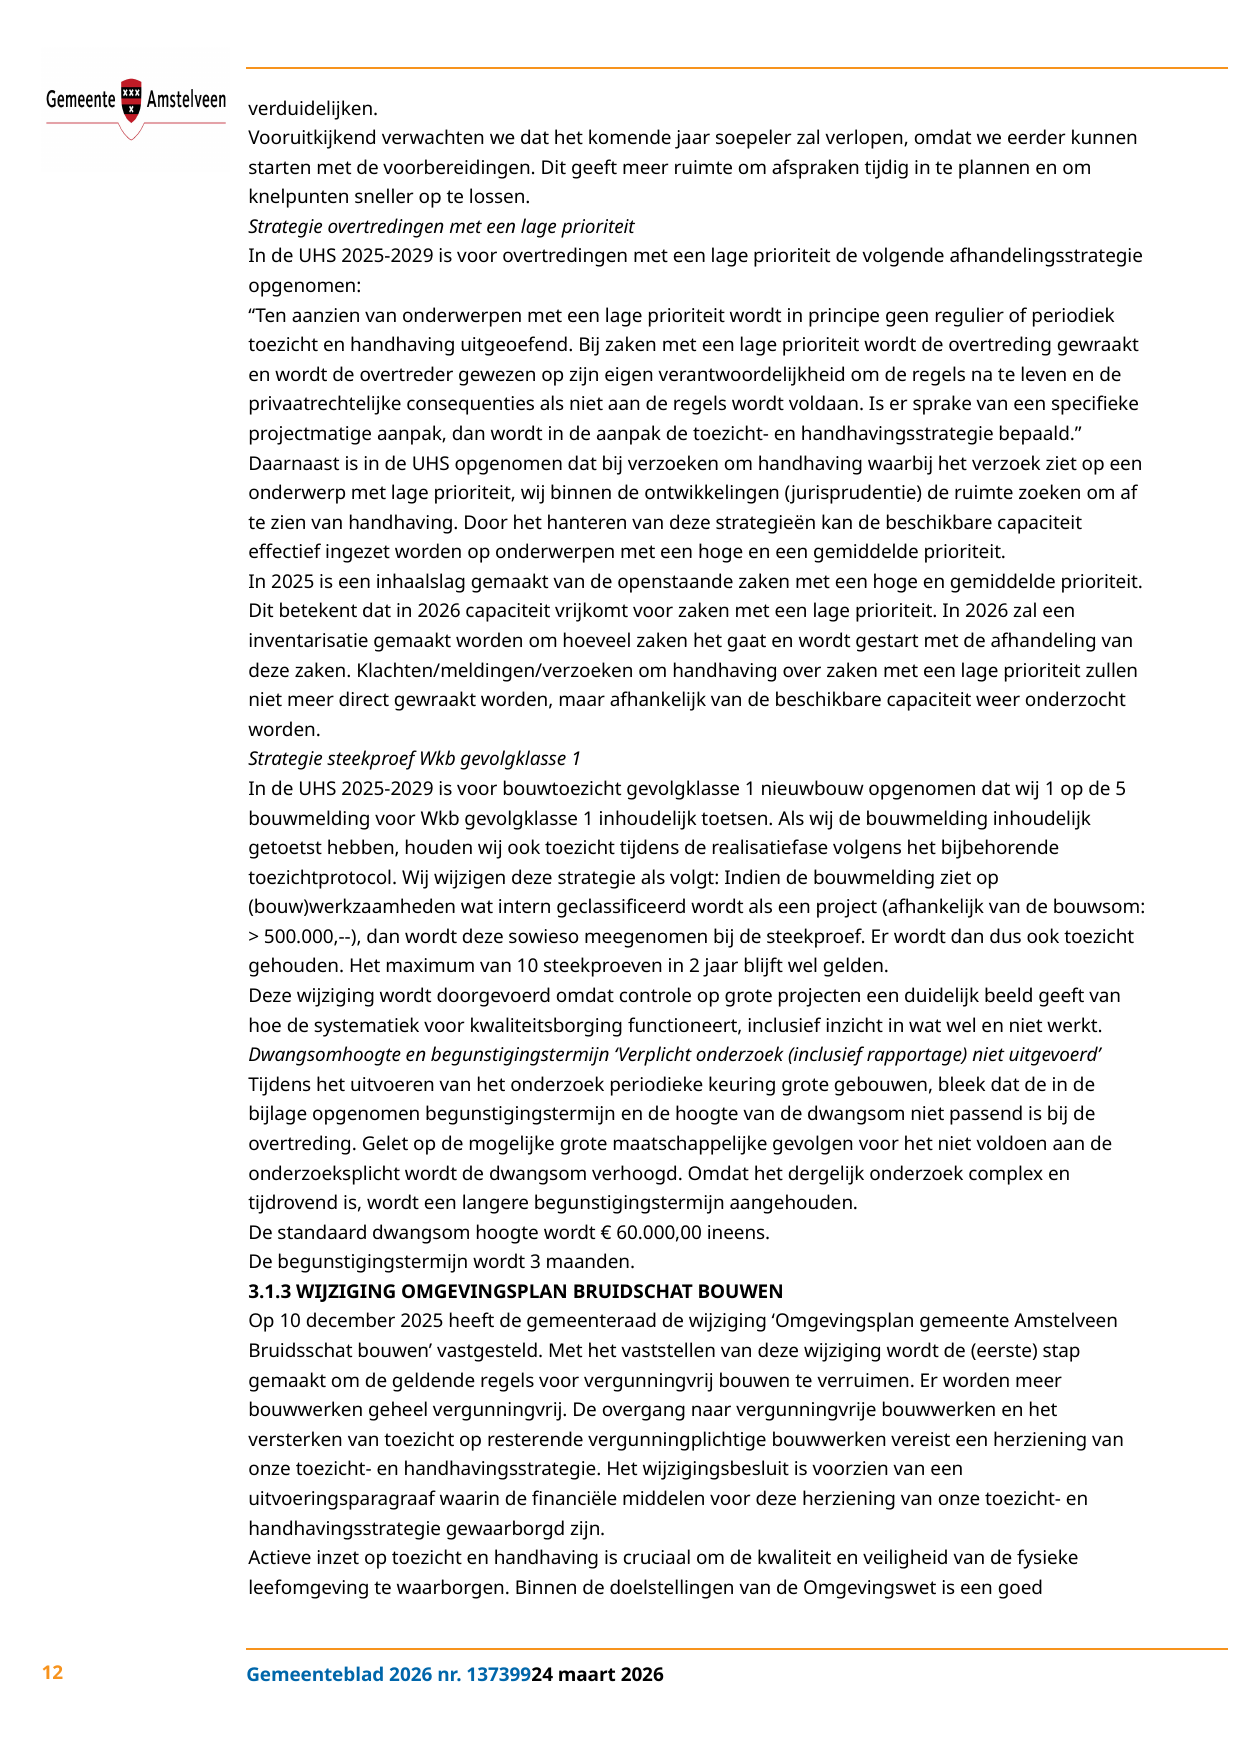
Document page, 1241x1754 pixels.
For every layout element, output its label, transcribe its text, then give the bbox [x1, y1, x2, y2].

text In de UHS 2025-2029 is voor overtredingen met een lage prioriteit de volgende afhandelingsstrategie opgenomen: [248, 243, 1152, 298]
text Vooruitkijkend verwachten we dat het komende jaar soepeler zal verlopen, omdat we eerder kunnen starten met de voorbereidingen. Dit geeft meer ruimte om afspraken tijdig in te plannen en om knelpunten sneller op te lossen. [248, 124, 1152, 209]
text In de UHS 2025-2029 is voor bouwtoezicht gevolgklasse 1 nieuwbouw opgenomen dat wij 1 op de 5 bouwmelding voor Wkb gevolgklasse 1 inhoudelijk toetsen. Als wij de bouwmelding inhoudelijk getoetst hebben, houden wij ook toezicht tijdens de realisatiefase volgens het bijbehorende toezichtprotocol. Wij wijzigen deze strategie als volgt: Indien de bouwmelding ziet op (bouw)werkzaamheden wat intern geclassificeerd wordt als een project (afhankelijk van de bouwsom: > 500.000,--), dan wordt deze sowieso meegenomen bij de steekproef. Er wordt dan dus ook toezicht gehouden. Het maximum van 10 steekproeven in 2 jaar blijft wel gelden. [248, 775, 1152, 978]
text Strategie overtredingen met een lage prioriteit [248, 213, 1152, 239]
text De standaard dwangsom hoogte wordt € 60.000,00 ineens. [248, 1219, 1152, 1245]
text Strategie steekproef Wkb gevolgklasse 1 [248, 746, 1152, 771]
text Dwangsomhoogte en begunstigingstermijn ‘Verplicht onderzoek (inclusief rapportage) niet uitgevoerd’ [248, 1041, 1152, 1067]
text Actieve inzet op toezicht en handhaving is cruciaal om de kwaliteit en veiligheid van de fysieke leefomgeving te waarborgen. Binnen de doelstellingen van de Omgevingswet is een goed [248, 1544, 1152, 1600]
text In 2025 is een inhaalslag gemaakt van de openstaande zaken met een hoge en gemiddelde prioriteit. Dit betekent dat in 2026 capaciteit vrijkomt voor zaken met een lage prioriteit. In 2026 zal een inventarisatie gemaakt worden om hoeveel zaken het gaat en wordt gestart met de afhandeling van deze zaken. Klachten/meldingen/verzoeken om handhaving over zaken met een lage prioriteit zullen niet meer direct gewraakt worden, maar afhankelijk van de beschikbare capaciteit weer onderzocht worden. [248, 568, 1152, 742]
text 3.1.3 WIJZIGING OMGEVINGSPLAN BRUIDSCHAT BOUWEN [248, 1278, 1152, 1304]
text Deze wijziging wordt doorgevoerd omdat controle op grote projecten een duidelijk beeld geeft van hoe de systematiek voor kwaliteitsborging functioneert, inclusief inzicht in wat wel en niet werkt. [248, 982, 1152, 1038]
text Tijdens het uitvoeren van het onderzoek periodieke keuring grote gebouwen, bleek dat de in de bijlage opgenomen begunstigingstermijn en de hoogte van de dwangsom niet passend is bij de overtreding. Gelet op de mogelijke grote maatschappelijke gevolgen voor het niet voldoen aan de onderzoeksplicht wordt de dwangsom verhoogd. Omdat het dergelijk onderzoek complex en tijdrovend is, wordt een langere begunstigingstermijn aangehouden. [248, 1071, 1152, 1215]
picture [41, 47, 231, 172]
text Op 10 december 2025 heeft de gemeenteraad de wijziging ‘Omgevingsplan gemeente Amstelveen Bruidsschat bouwen’ vastgesteld. Met het vaststellen van deze wijziging wordt de (eerste) stap gemaakt om de geldende regels voor vergunningvrij bouwen te verruimen. Er worden meer bouwwerken geheel vergunningvrij. De overgang naar vergunningvrije bouwwerken en het versterken van toezicht op resterende vergunningplichtige bouwwerken vereist een herziening van onze toezicht- en handhavingsstrategie. Het wijzigingsbesluit is voorzien van een uitvoeringsparagraaf waarin de financiële middelen voor deze herziening van onze toezicht- en handhavingsstrategie gewaarborgd zijn. [248, 1308, 1152, 1541]
text “Ten aanzien van onderwerpen met een lage prioriteit wordt in principe geen regulier of periodiek toezicht en handhaving uitgeoefend. Bij zaken met een lage prioriteit wordt de overtreding gewraakt en wordt de overtreder gewezen op zijn eigen verantwoordelijkheid om de regels na te leven en de privaatrechtelijke consequenties als niet aan de regels wordt voldaan. Is er sprake van een specifieke projectmatige aanpak, dan wordt in de aanpak de toezicht- en handhavingsstrategie bepaald.” [248, 302, 1152, 446]
text De begunstigingstermijn wordt 3 maanden. [248, 1248, 1152, 1274]
text Daarnaast is in de UHS opgenomen dat bij verzoeken om handhaving waarbij het verzoek ziet op een onderwerp met lage prioriteit, wij binnen de ontwikkelingen (jurisprudentie) de ruimte zoeken om af te zien van handhaving. Door het hanteren van deze strategieën kan de beschikbare capaciteit effectief ingezet worden op onderwerpen met een hoge en een gemiddelde prioriteit. [248, 450, 1152, 564]
text verduidelijken. [248, 95, 1152, 121]
